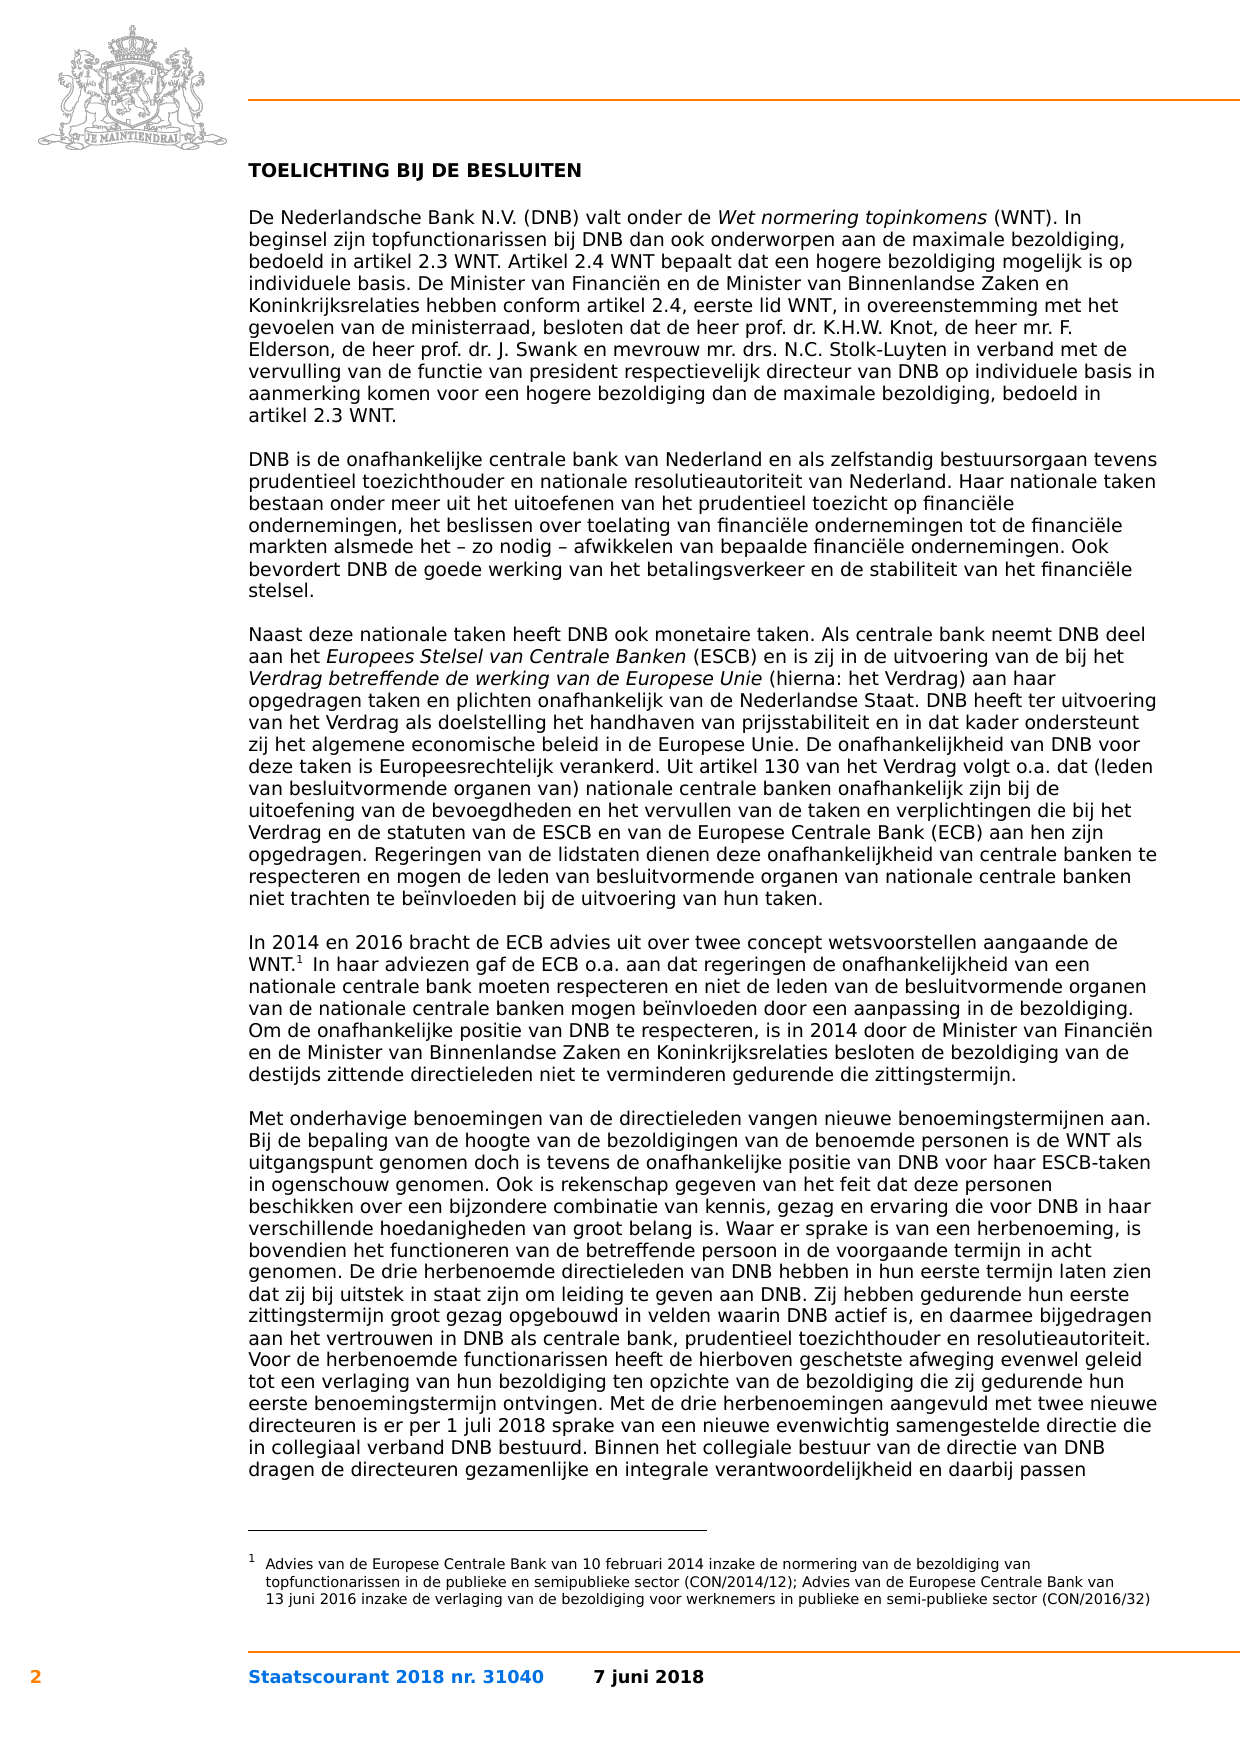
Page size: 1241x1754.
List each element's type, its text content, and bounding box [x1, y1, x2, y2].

text DNB is de onafhankelijke centrale bank van Nederland en als zelfstandig bestuursorgaan tevens prudentieel toezichthouder en nationale resolutieautoriteit van Nederland. Haar nationale taken bestaan onder meer uit het uitoefenen van het prudentieel toezicht op financiële ondernemingen, het beslissen over toelating van financiële ondernemingen tot de financiële markten alsmede het – zo nodig – afwikkelen van bepaalde financiële ondernemingen. Ook bevordert DNB de goede werking van het betalingsverkeer en de stabiliteit van het financiële stelsel. [248, 448, 1163, 602]
text Naast deze nationale taken heeft DNB ook monetaire taken. Als centrale bank neemt DNB deel aan het Europees Stelsel van Centrale Banken (ESCB) en is zij in de uitvoering van de bij het Verdrag betreffende de werking van de Europese Unie (hierna: het Verdrag) aan haar opgedragen taken en plichten onafhankelijk van de Nederlandse Staat. DNB heeft ter uitvoering van het Verdrag als doelstelling het handhaven van prijsstabiliteit en in dat kader ondersteunt zij het algemene economische beleid in de Europese Unie. De onafhankelijkheid van DNB voor deze taken is Europeesrechtelijk verankerd. Uit artikel 130 van het Verdrag volgt o.a. dat (leden van besluitvormende organen van) nationale centrale banken onafhankelijk zijn bij de uitoefening van de bevoegdheden en het vervullen van de taken en verplichtingen die bij het Verdrag en de statuten van de ESCB en van de Europese Centrale Bank (ECB) aan hen zijn opgedragen. Regeringen van de lidstaten dienen deze onafhankelijkheid van centrale banken te respecteren en mogen de leden van besluitvormende organen van nationale centrale banken niet trachten te beïnvloeden bij de uitvoering van hun taken. [248, 624, 1163, 910]
text Advies van de Europese Centrale Bank van 10 februari 2014 inzake de normering van de bezoldiging van topfunctionarissen in de publieke en semipublieke sector (CON/2014/12); Advies van de Europese Centrale Bank van 13 juni 2016 inzake de verlaging van de bezoldiging voor werknemers in publieke en semi-publieke sector (CON/2016/32) [248, 1552, 1163, 1608]
text In 2014 en 2016 bracht de ECB advies uit over twee concept wetsvoorstellen aangaande de WNT. In haar adviezen gaf de ECB o.a. aan dat regeringen de onafhankelijkheid van een nationale centrale bank moeten respecteren en niet de leden van de besluitvormende organen van de nationale centrale banken mogen beïnvloeden door een aanpassing in de bezoldiging. Om de onafhankelijke positie van DNB te respecteren, is in 2014 door de Minister van Financiën en de Minister van Binnenlandse Zaken en Koninkrijksrelaties besloten de bezoldiging van de destijds zittende directieleden niet te verminderen gedurende die zittingstermijn. [248, 932, 1163, 1086]
text De Nederlandsche Bank N.V. (DNB) valt onder de Wet normering topinkomens (WNT). In beginsel zijn topfunctionarissen bij DNB dan ook onderworpen aan de maximale bezoldiging, bedoeld in artikel 2.3 WNT. Artikel 2.4 WNT bepaalt dat een hogere bezoldiging mogelijk is op individuele basis. De Minister van Financiën en de Minister van Binnenlandse Zaken en Koninkrijksrelaties hebben conform artikel 2.4, eerste lid WNT, in overeenstemming met het gevoelen van de ministerraad, besloten dat de heer prof. dr. K.H.W. Knot, de heer mr. F. Elderson, de heer prof. dr. J. Swank en mevrouw mr. drs. N.C. Stolk-Luyten in verband met de vervulling van de functie van president respectievelijk directeur van DNB op individuele basis in aanmerking komen voor een hogere bezoldiging dan de maximale bezoldiging, bedoeld in artikel 2.3 WNT. [248, 207, 1163, 427]
picture [38, 25, 227, 150]
text Met onderhavige benoemingen van de directieleden vangen nieuwe benoemingstermijnen aan. Bij de bepaling van de hoogte van de bezoldigingen van de benoemde personen is de WNT als uitgangspunt genomen doch is tevens de onafhankelijke positie van DNB voor haar ESCB-taken in ogenschouw genomen. Ook is rekenschap gegeven van het feit dat deze personen beschikken over een bijzondere combinatie van kennis, gezag en ervaring die voor DNB in haar verschillende hoedanigheden van groot belang is. Waar er sprake is van een herbenoeming, is bovendien het functioneren van de betreffende persoon in de voorgaande termijn in acht genomen. De drie herbenoemde directieleden van DNB hebben in hun eerste termijn laten zien dat zij bij uitstek in staat zijn om leiding te geven aan DNB. Zij hebben gedurende hun eerste zittingstermijn groot gezag opgebouwd in velden waarin DNB actief is, en daarmee bijgedragen aan het vertrouwen in DNB als centrale bank, prudentieel toezichthouder en resolutieautoriteit. Voor de herbenoemde functionarissen heeft de hierboven geschetste afweging evenwel geleid tot een verlaging van hun bezoldiging ten opzichte van de bezoldiging die zij gedurende hun eerste benoemingstermijn ontvingen. Met de drie herbenoemingen aangevuld met twee nieuwe directeuren is er per 1 juli 2018 sprake van een nieuwe evenwichtig samengestelde directie die in collegiaal verband DNB bestuurd. Binnen het collegiale bestuur van de directie van DNB dragen de directeuren gezamenlijke en integrale verantwoordelijkheid en daarbij passen [248, 1108, 1163, 1481]
subtitle TOELICHTING BIJ DE BESLUITEN [248, 160, 1163, 182]
